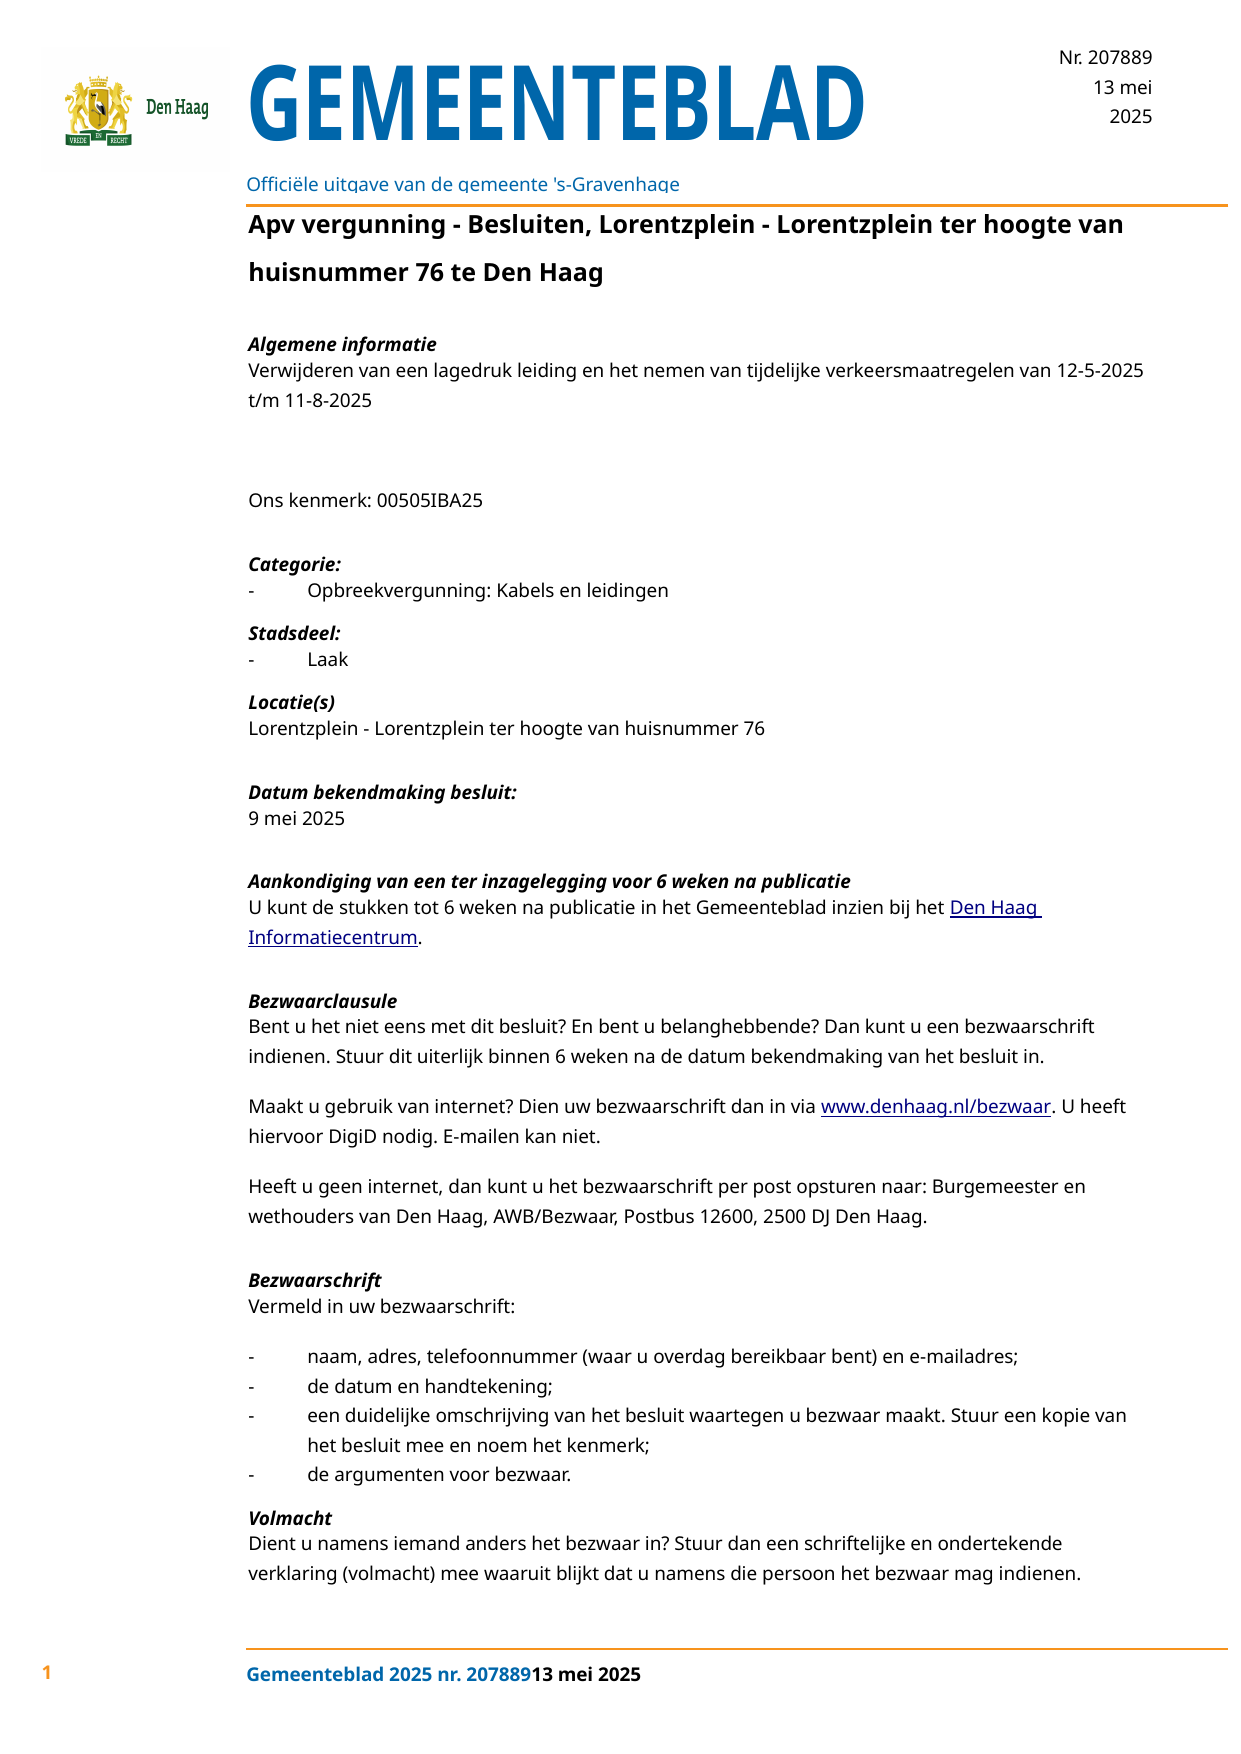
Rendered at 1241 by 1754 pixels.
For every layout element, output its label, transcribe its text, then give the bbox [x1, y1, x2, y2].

text Stadsdeel: [248, 620, 1152, 646]
text U kunt de stukken tot 6 weken na publicatie in het Gemeenteblad inzien bij het Den Haag Informatiecentrum. [248, 894, 1152, 950]
text Categorie: [248, 552, 1152, 577]
list naam, adres, telefoonnummer (waar u overdag bereikbaar bent) en e-mailadres; [248, 1343, 1152, 1369]
text Bezwaarschrift [248, 1267, 1152, 1293]
list Laak [248, 646, 1152, 672]
text Ons kenmerk: 00505IBA25 [248, 488, 1152, 513]
text Datum bekendmaking besluit: [248, 779, 1152, 805]
text Aankondiging van een ter inzagelegging voor 6 weken na publicatie [248, 869, 1152, 894]
text Maakt u gebruik van internet? Dien uw bezwaarschrift dan in via www.denhaag.nl/bezwaar. U heeft hiervoor DigiD nodig. E-mailen kan niet. [248, 1094, 1152, 1149]
text Apv vergunning - Besluiten, Lorentzplein - Lorentzplein ter hoogte van huisnummer 76 te Den Haag [248, 207, 1152, 288]
text Locatie(s) [248, 689, 1152, 715]
text Heeft u geen internet, dan kunt u het bezwaarschrift per post opsturen naar: Burgemeester en wethouders van Den Haag, AWB/Bezwaar, Postbus 12600, 2500 DJ Den Haag. [248, 1174, 1152, 1229]
text Dient u namens iemand anders het bezwaar in? Stuur dan een schriftelijke en ondertekende verklaring (volmacht) mee waaruit blijkt dat u namens die persoon het bezwaar mag indienen. [248, 1531, 1152, 1586]
text Volmacht [248, 1505, 1152, 1531]
text Bent u het niet eens met dit besluit? En bent u belanghebbende? Dan kunt u een bezwaarschrift indienen. Stuur dit uiterlijk binnen 6 weken na de datum bekendmaking van het besluit in. [248, 1014, 1152, 1069]
text Bezwaarclausule [248, 988, 1152, 1014]
text Algemene informatie [248, 331, 1152, 357]
text 9 mei 2025 [248, 805, 1152, 830]
text Verwijderen van een lagedruk leiding en het nemen van tijdelijke verkeersmaatregelen van 12-5-2025 t/m 11-8-2025 [248, 357, 1152, 412]
text Vermeld in uw bezwaarschrift: [248, 1293, 1152, 1319]
picture [41, 47, 231, 172]
list de argumenten voor bezwaar. [248, 1462, 1152, 1487]
list een duidelijke omschrijving van het besluit waartegen u bezwaar maakt. Stuur een kopie van het besluit mee en noem het kenmerk; [248, 1402, 1152, 1458]
list de datum en handtekening; [248, 1373, 1152, 1399]
list Opbreekvergunning: Kabels en leidingen [248, 577, 1152, 603]
text Lorentzplein - Lorentzplein ter hoogte van huisnummer 76 [248, 715, 1152, 741]
